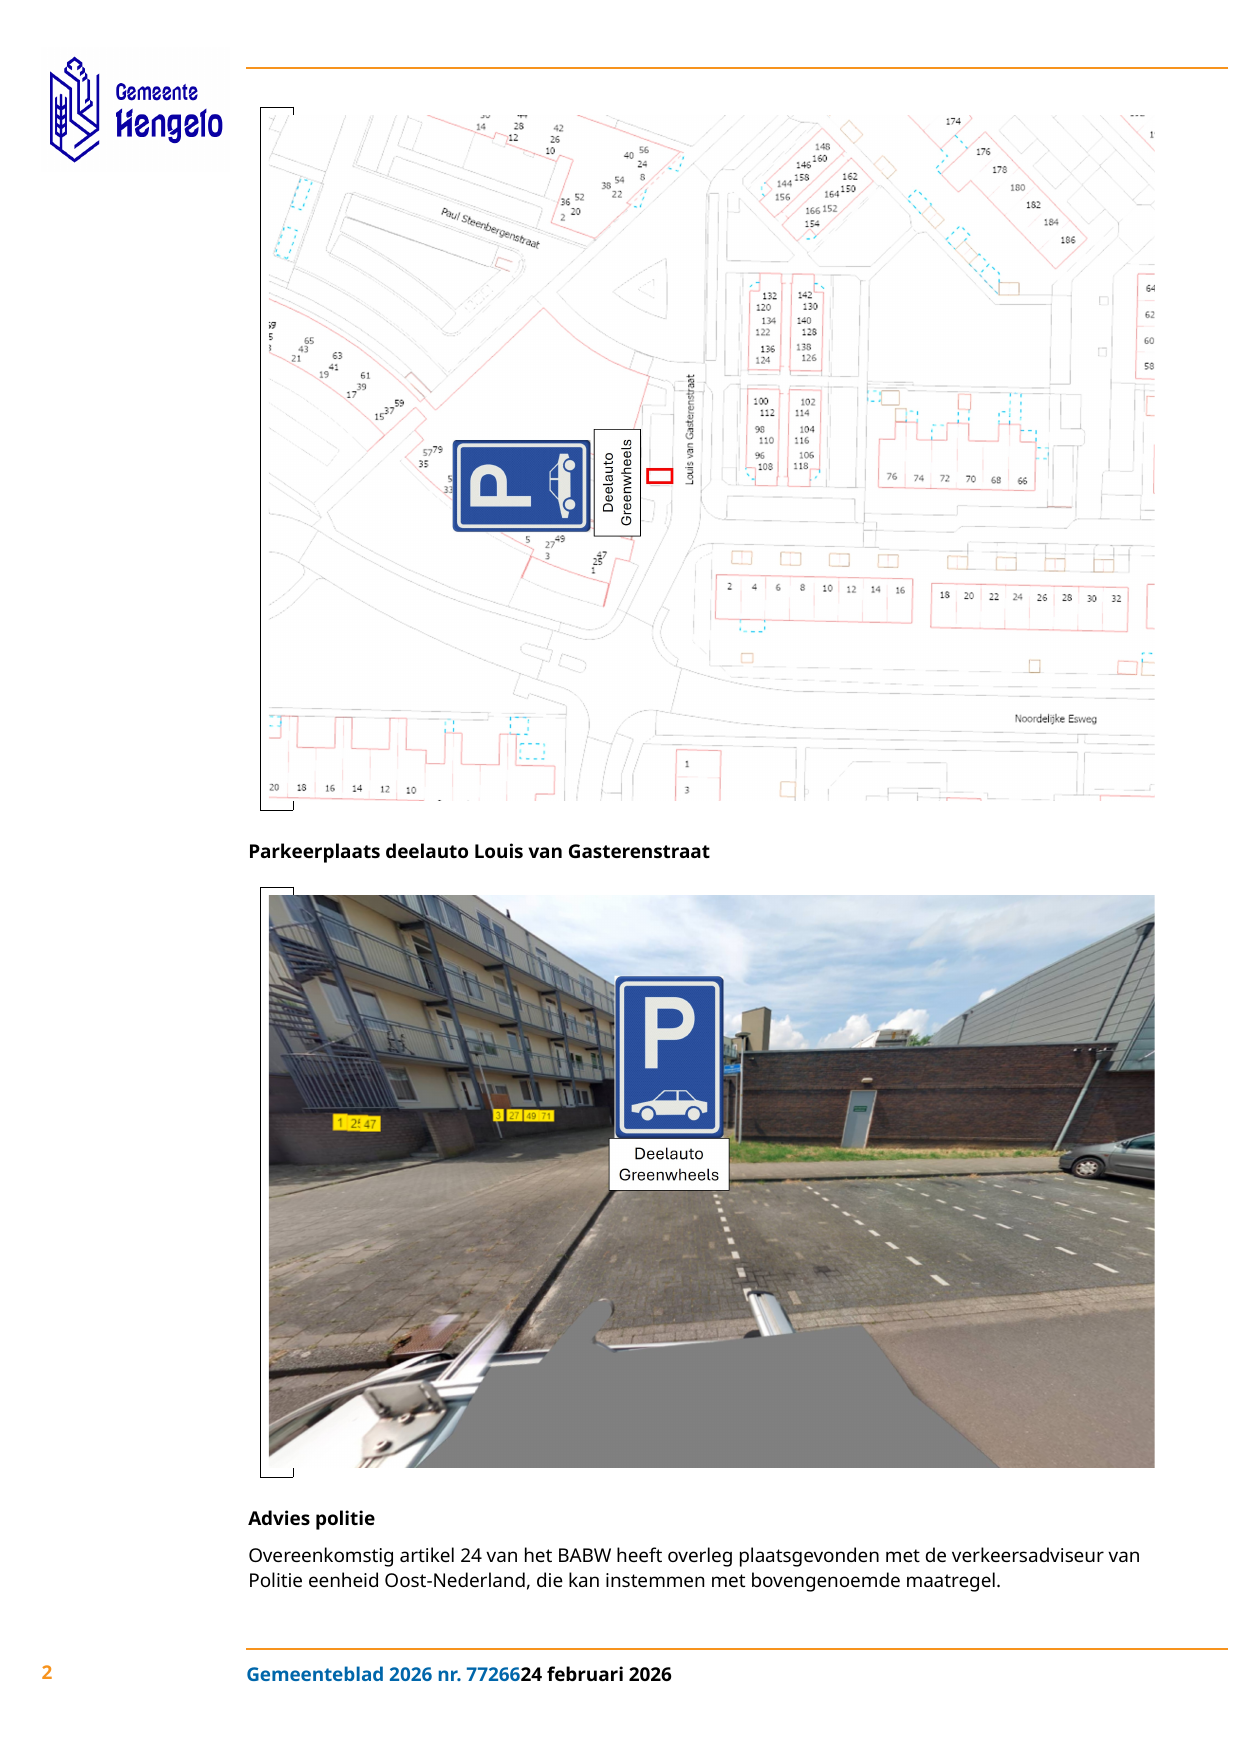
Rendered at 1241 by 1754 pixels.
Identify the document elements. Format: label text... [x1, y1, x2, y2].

text Overeenkomstig artikel 24 van het BABW heeft overleg plaatsgevonden met de verkeersadviseur van Politie eenheid Oost-Nederland, die kan instemmen met bovengenoemde maatregel. [248, 1542, 1152, 1593]
text Advies politie [248, 1505, 1152, 1531]
picture [41, 47, 231, 172]
text Parkeerplaats deelauto Louis van Gasterenstraat [248, 838, 1152, 864]
picture [268, 115, 1155, 801]
picture [268, 895, 1155, 1468]
